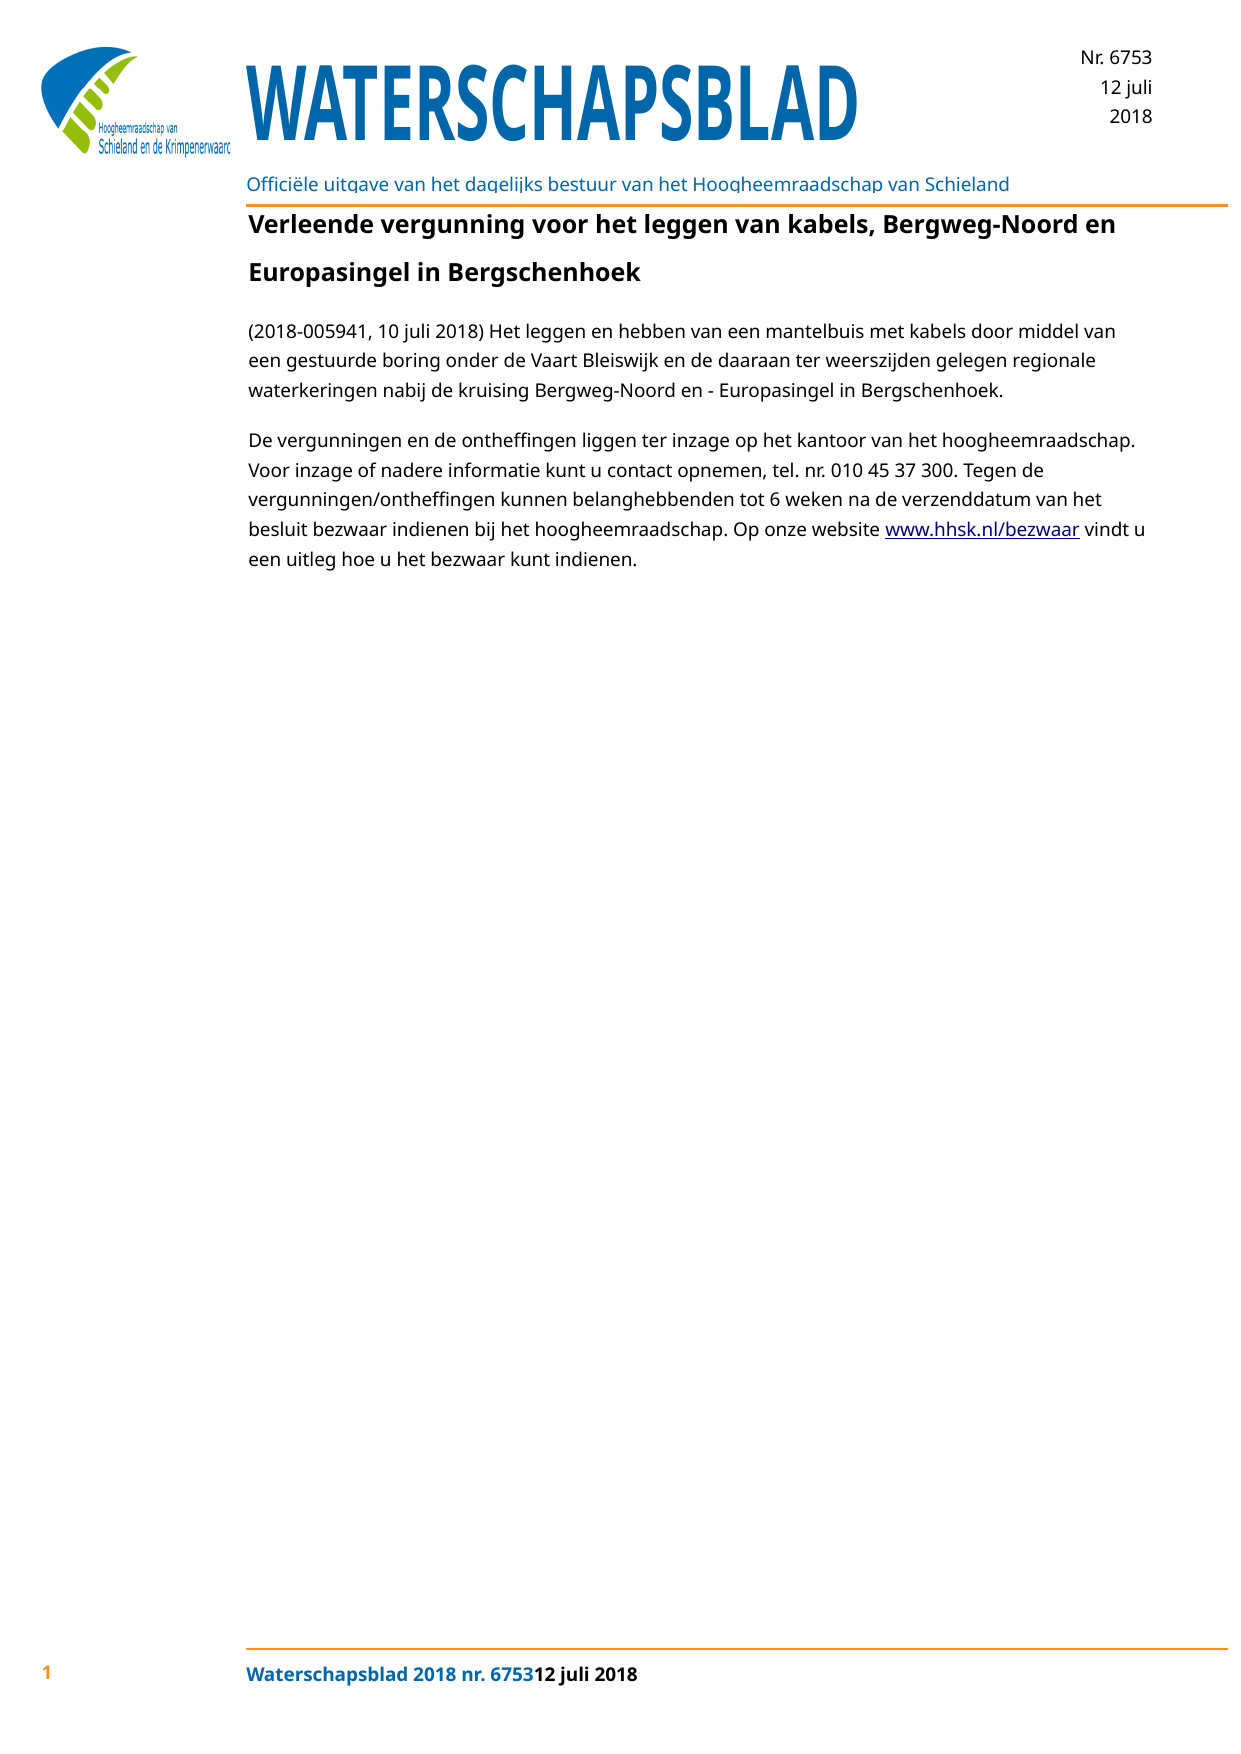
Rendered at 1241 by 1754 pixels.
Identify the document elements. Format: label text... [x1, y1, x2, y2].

text (2018-005941, 10 juli 2018) Het leggen en hebben van een mantelbuis met kabels door middel van een gestuurde boring onder de Vaart Bleiswijk en de daaraan ter weerszijden gelegen regionale waterkeringen nabij de kruising Bergweg-Noord en - Europasingel in Bergschenhoek. [248, 318, 1152, 403]
text Verleende vergunning voor het leggen van kabels, Bergweg-Noord en Europasingel in Bergschenhoek [248, 207, 1152, 288]
picture [41, 47, 231, 172]
text De vergunningen en de ontheffingen liggen ter inzage op het kantoor van het hoogheemraadschap. Voor inzage of nadere informatie kunt u contact opnemen, tel. nr. 010 45 37 300. Tegen de vergunningen/ontheffingen kunnen belanghebbenden tot 6 weken na de verzenddatum van het besluit bezwaar indienen bij het hoogheemraadschap. Op onze website www.hhsk.nl/bezwaar vindt u een uitleg hoe u het bezwaar kunt indienen. [248, 427, 1152, 572]
